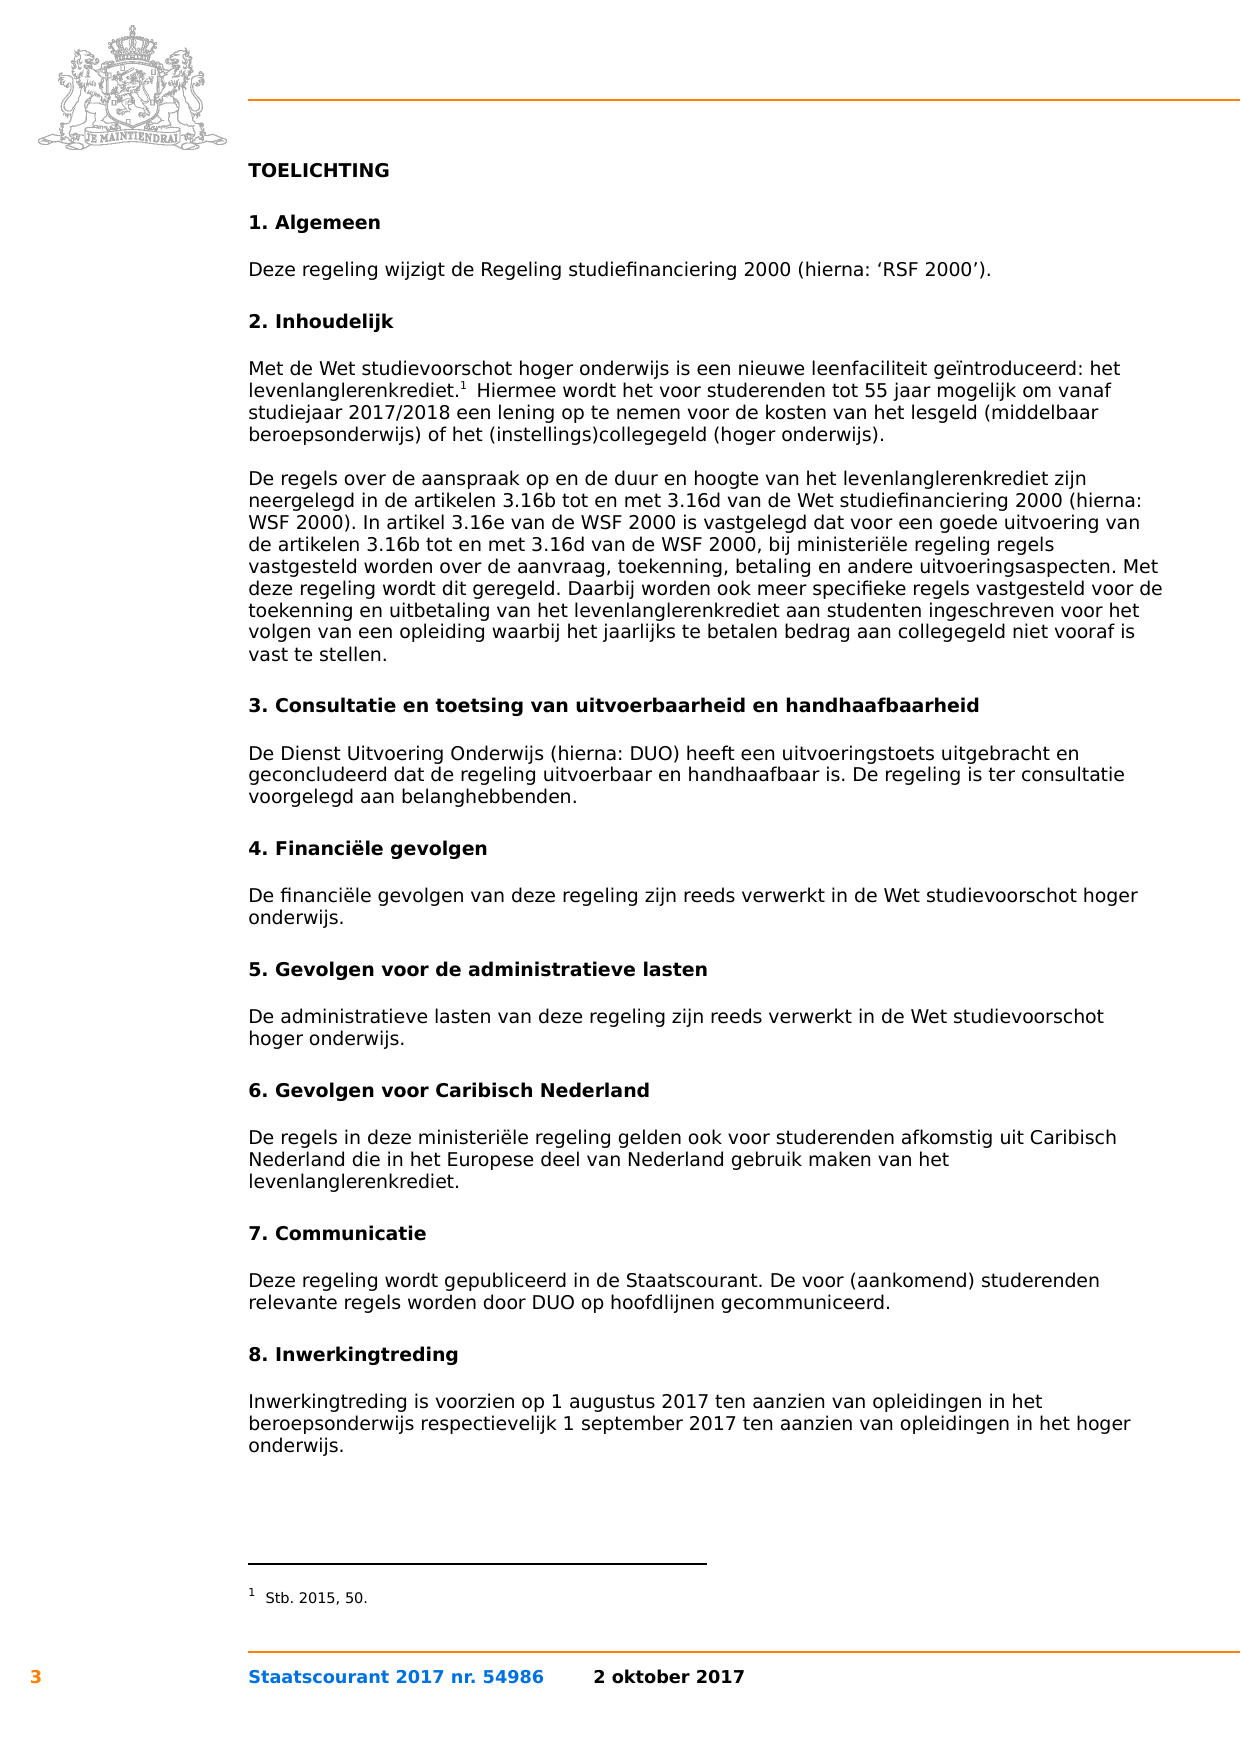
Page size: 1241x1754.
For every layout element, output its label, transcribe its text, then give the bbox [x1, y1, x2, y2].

subtitle 6. Gevolgen voor Caribisch Nederland [248, 1080, 1163, 1102]
text Deze regeling wordt gepubliceerd in de Staatscourant. De voor (aankomend) studerenden relevante regels worden door DUO op hoofdlijnen gecommuniceerd. [248, 1270, 1163, 1314]
text De regels in deze ministeriële regeling gelden ook voor studerenden afkomstig uit Caribisch Nederland die in het Europese deel van Nederland gebruik maken van het levenlanglerenkrediet. [248, 1127, 1163, 1193]
text De Dienst Uitvoering Onderwijs (hierna: DUO) heeft een uitvoeringstoets uitgebracht en geconcludeerd dat de regeling uitvoerbaar en handhaafbaar is. De regeling is ter consultatie voorgelegd aan belanghebbenden. [248, 742, 1163, 808]
subtitle 7. Communicatie [248, 1223, 1163, 1245]
text De administratieve lasten van deze regeling zijn reeds verwerkt in de Wet studievoorschot hoger onderwijs. [248, 1006, 1163, 1050]
text De regels over de aanspraak op en de duur en hoogte van het levenlanglerenkrediet zijn neergelegd in de artikelen 3.16b tot en met 3.16d van de Wet studiefinanciering 2000 (hierna: WSF 2000). In artikel 3.16e van de WSF 2000 is vastgelegd dat voor een goede uitvoering van de artikelen 3.16b tot en met 3.16d van de WSF 2000, bij ministeriële regeling regels vastgesteld worden over de aanvraag, toekenning, betaling en andere uitvoeringsaspecten. Met deze regeling wordt dit geregeld. Daarbij worden ook meer specifieke regels vastgesteld voor de toekenning en uitbetaling van het levenlanglerenkrediet aan studenten ingeschreven voor het volgen van een opleiding waarbij het jaarlijks te betalen bedrag aan collegegeld niet vooraf is vast te stellen. [248, 468, 1163, 665]
text Stb. 2015, 50. [248, 1586, 1163, 1608]
subtitle 2. Inhoudelijk [248, 311, 1163, 333]
text Inwerkingtreding is voorzien op 1 augustus 2017 ten aanzien van opleidingen in het beroepsonderwijs respectievelijk 1 september 2017 ten aanzien van opleidingen in het hoger onderwijs. [248, 1391, 1163, 1457]
subtitle 1. Algemeen [248, 212, 1163, 234]
picture [38, 25, 227, 150]
text Met de Wet studievoorschot hoger onderwijs is een nieuwe leenfaciliteit geïntroduceerd: het levenlanglerenkrediet. Hiermee wordt het voor studerenden tot 55 jaar mogelijk om vanaf studiejaar 2017/2018 een lening op te nemen voor de kosten van het lesgeld (middelbaar beroepsonderwijs) of het (instellings)collegegeld (hoger onderwijs). [248, 358, 1163, 446]
text Deze regeling wijzigt de Regeling studiefinanciering 2000 (hierna: ‘RSF 2000’). [248, 259, 1163, 281]
subtitle 8. Inwerkingtreding [248, 1344, 1163, 1366]
subtitle 5. Gevolgen voor de administratieve lasten [248, 959, 1163, 981]
subtitle 4. Financiële gevolgen [248, 838, 1163, 860]
text De financiële gevolgen van deze regeling zijn reeds verwerkt in de Wet studievoorschot hoger onderwijs. [248, 885, 1163, 929]
subtitle 3. Consultatie en toetsing van uitvoerbaarheid en handhaafbaarheid [248, 695, 1163, 717]
subtitle TOELICHTING [248, 160, 1163, 182]
